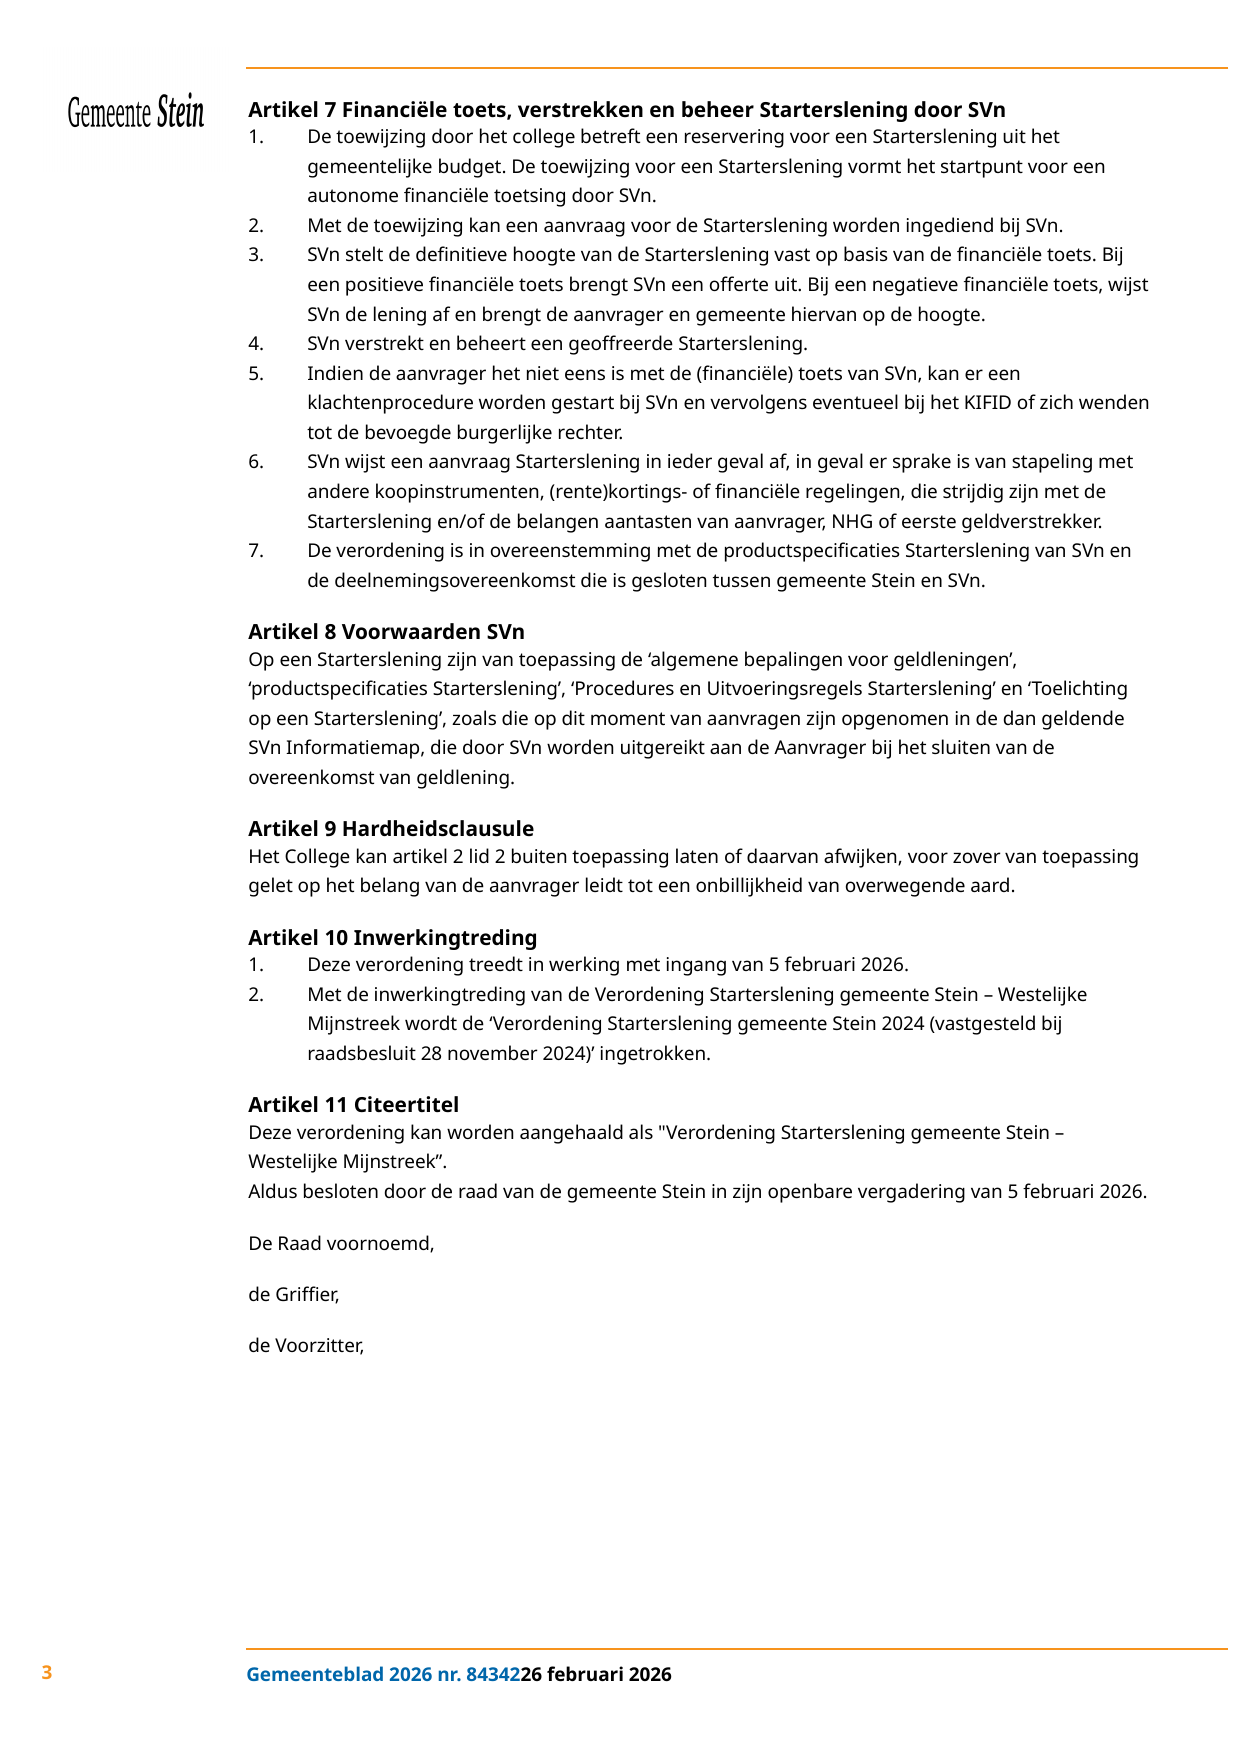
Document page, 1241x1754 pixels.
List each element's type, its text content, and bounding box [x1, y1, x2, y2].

text De Raad voornoemd, [248, 1230, 1152, 1255]
text Artikel 11 Citeertitel [248, 1091, 1152, 1119]
text Op een Starterslening zijn van toepassing de ‘algemene bepalingen voor geldleningen’, ‘productspecificaties Starterslening’, ‘Procedures en Uitvoeringsregels Starterslening’ en ‘Toelichting op een Starterslening’, zoals die op dit moment van aanvragen zijn opgenomen in de dan geldende SVn Informatiemap, die door SVn worden uitgereikt aan de Aanvrager bij het sluiten van de overeenkomst van geldlening. [248, 646, 1152, 790]
text Aldus besloten door de raad van de gemeente Stein in zijn openbare vergadering van 5 februari 2026. [248, 1178, 1152, 1204]
list SVn verstrekt en beheert een geoffreerde Starterslening. [248, 330, 1152, 356]
list De verordening is in overeenstemming met de productspecificaties Starterslening van SVn en de deelnemingsovereenkomst die is gesloten tussen gemeente Stein en SVn. [248, 537, 1152, 593]
list Deze verordening treedt in werking met ingang van 5 februari 2026. [248, 951, 1152, 977]
list Met de toewijzing kan een aanvraag voor de Starterslening worden ingediend bij SVn. [248, 212, 1152, 238]
list SVn stelt de definitieve hoogte van de Starterslening vast op basis van de financiële toets. Bij een positieve financiële toets brengt SVn een offerte uit. Bij een negatieve financiële toets, wijst SVn de lening af en brengt de aanvrager en gemeente hiervan op de hoogte. [248, 242, 1152, 326]
picture [41, 47, 231, 172]
list Indien de aanvrager het niet eens is met de (financiële) toets van SVn, kan er een klachtenprocedure worden gestart bij SVn en vervolgens eventueel bij het KIFID of zich wenden tot de bevoegde burgerlijke rechter. [248, 360, 1152, 445]
text Artikel 8 Voorwaarden SVn [248, 617, 1152, 646]
list De toewijzing door het college betreft een reservering voor een Starterslening uit het gemeentelijke budget. De toewijzing voor een Starterslening vormt het startpunt voor een autonome financiële toetsing door SVn. [248, 123, 1152, 208]
text Artikel 9 Hardheidsclausule [248, 814, 1152, 843]
text Het College kan artikel 2 lid 2 buiten toepassing laten of daarvan afwijken, voor zover van toepassing gelet op het belang van de aanvrager leidt tot een onbillijkheid van overwegende aard. [248, 843, 1152, 898]
text de Griffier, [248, 1281, 1152, 1307]
list SVn wijst een aanvraag Starterslening in ieder geval af, in geval er sprake is van stapeling met andere koopinstrumenten, (rente)kortings- of financiële regelingen, die strijdig zijn met de Starterslening en/of de belangen aantasten van aanvrager, NHG of eerste geldverstrekker. [248, 449, 1152, 533]
list Met de inwerkingtreding van de Verordening Starterslening gemeente Stein – Westelijke Mijnstreek wordt de ‘Verordening Starterslening gemeente Stein 2024 (vastgesteld bij raadsbesluit 28 november 2024)’ ingetrokken. [248, 981, 1152, 1066]
text Deze verordening kan worden aangehaald als "Verordening Starterslening gemeente Stein – Westelijke Mijnstreek”. [248, 1119, 1152, 1174]
text de Voorzitter, [248, 1333, 1152, 1358]
text Artikel 7 Financiële toets, verstrekken en beheer Starterslening door SVn [248, 95, 1152, 123]
text Artikel 10 Inwerkingtreding [248, 923, 1152, 951]
